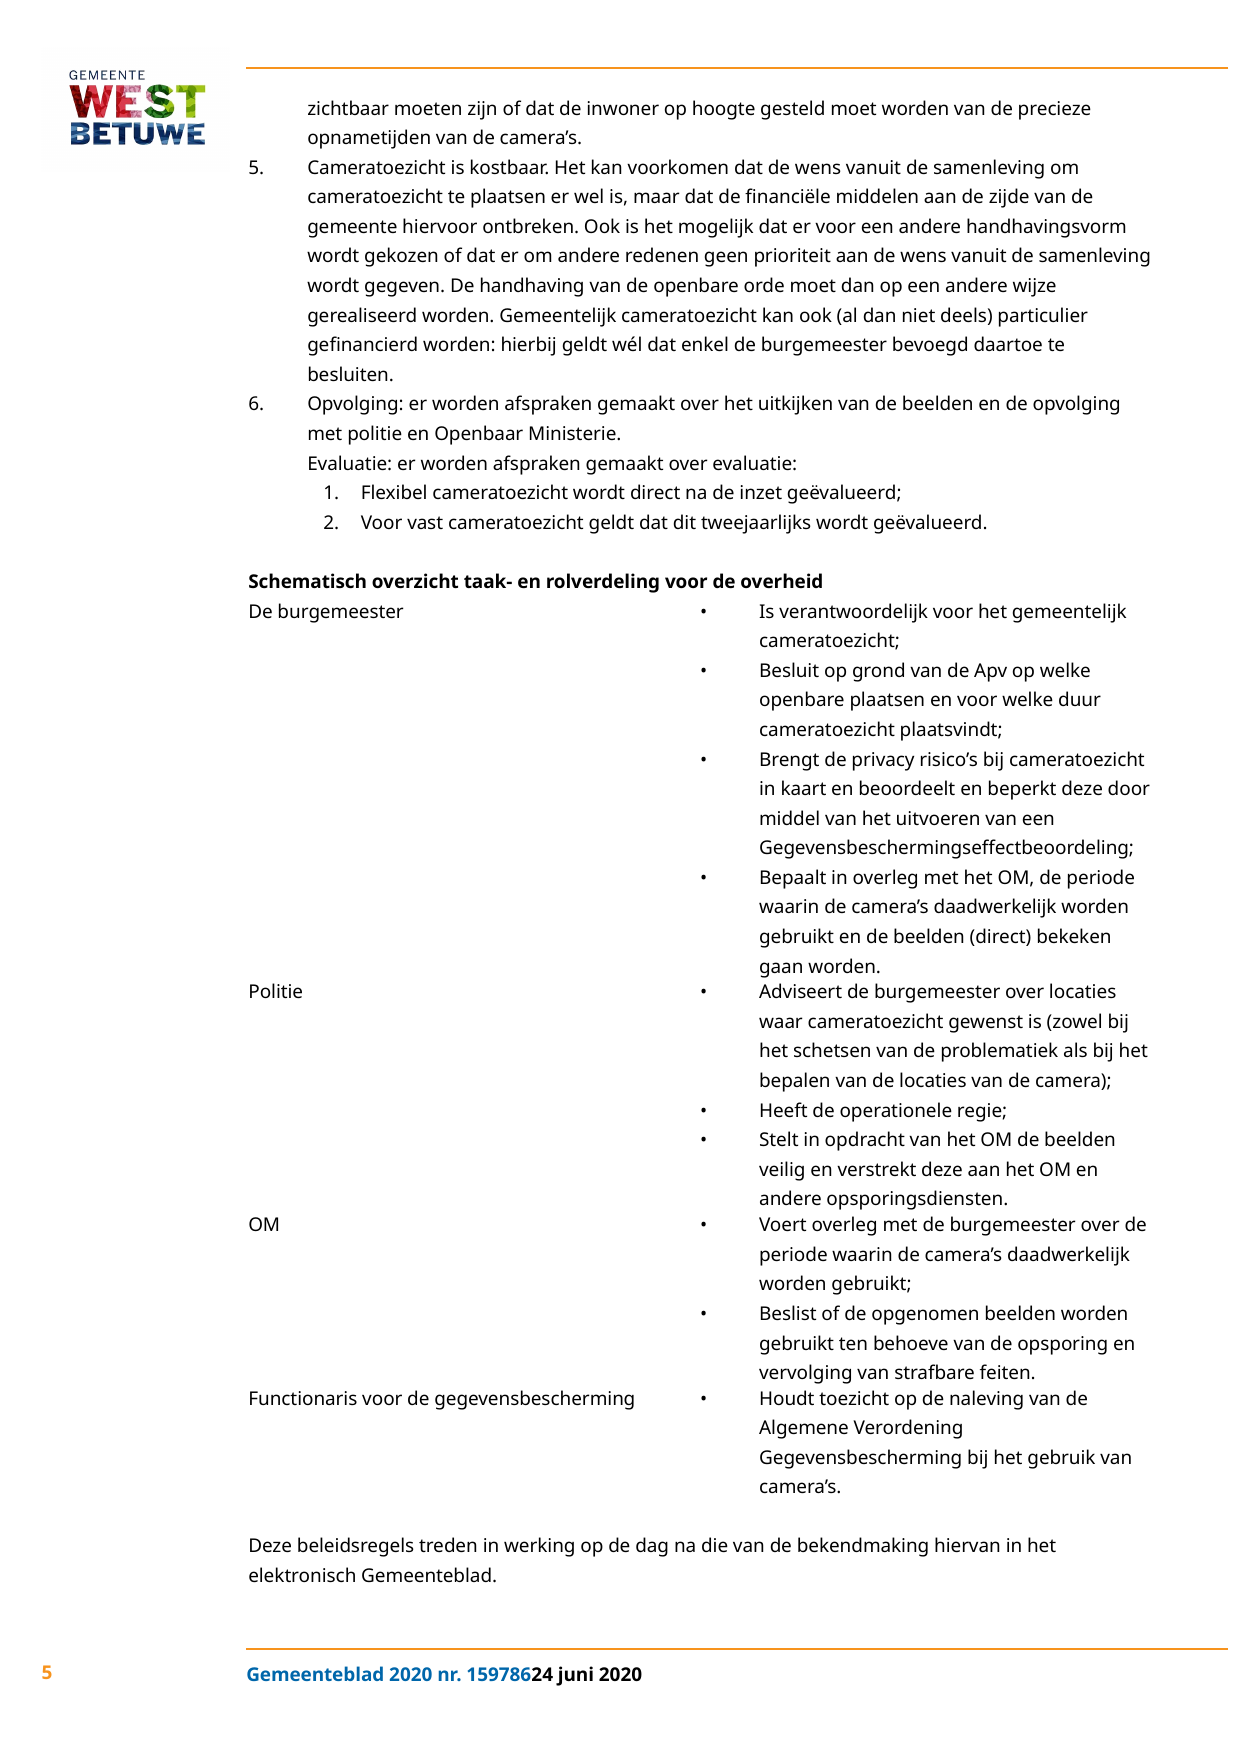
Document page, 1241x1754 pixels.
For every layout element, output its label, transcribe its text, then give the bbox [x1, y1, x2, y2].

list zichtbaar moeten zijn of dat de inwoner op hoogte gesteld moet worden van de precieze opnametijden van de camera’s. [248, 95, 1152, 150]
list Evaluatie: er worden afspraken gemaakt over evaluatie: [248, 450, 1152, 476]
picture [41, 47, 231, 172]
list Opvolging: er worden afspraken gemaakt over het uitkijken van de beelden en de opvolging met politie en Openbaar Ministerie. [248, 391, 1152, 446]
table_cell Adviseert de burgemeester over locaties waar cameratoezicht gewenst is (zowel bij het schetsen van de problematiek als bij het bepalen van de locaties van de camera); Heeft de operationele regie; Stelt in opdracht van het OM de beelden veilig en verstrekt deze aan het OM en andere opsporingsdiensten. [700, 979, 1152, 1211]
table_cell Voert overleg met de burgemeester over de periode waarin de camera’s daadwerkelijk worden gebruikt; Beslist of de opgenomen beelden worden gebruikt ten behoeve van de opsporing en vervolging van strafbare feiten. [700, 1211, 1152, 1385]
table_cell Houdt toezicht op de naleving van de Algemene Verordening Gegevensbescherming bij het gebruik van camera’s. [700, 1385, 1152, 1499]
list Cameratoezicht is kostbaar. Het kan voorkomen dat de wens vanuit de samenleving om cameratoezicht te plaatsen er wel is, maar dat de financiële middelen aan de zijde van de gemeente hiervoor ontbreken. Ook is het mogelijk dat er voor een andere handhavingsvorm wordt gekozen of dat er om andere redenen geen prioriteit aan de wens vanuit de samenleving wordt gegeven. De handhaving van de openbare orde moet dan op een andere wijze gerealiseerd worden. Gemeentelijk cameratoezicht kan ook (al dan niet deels) particulier gefinancierd worden: hierbij geldt wél dat enkel de burgemeester bevoegd daartoe te besluiten. [248, 154, 1152, 387]
table_cell Politie [248, 979, 700, 1211]
table_header De burgemeester [248, 598, 700, 978]
table_header Is verantwoordelijk voor het gemeentelijk cameratoezicht; Besluit op grond van de Apv op welke openbare plaatsen en voor welke duur cameratoezicht plaatsvindt; Brengt de privacy risico’s bij cameratoezicht in kaart en beoordeelt en beperkt deze door middel van het uitvoeren van een Gegevensbeschermingseffectbeoordeling; Bepaalt in overleg met het OM, de periode waarin de camera’s daadwerkelijk worden gebruikt en de beelden (direct) bekeken gaan worden. [700, 598, 1152, 978]
list Voor vast cameratoezicht geldt dat dit tweejaarlijks wordt geëvalueerd. [323, 509, 1152, 535]
table_cell Functionaris voor de gegevensbescherming [248, 1385, 700, 1499]
table_cell OM [248, 1211, 700, 1385]
list Flexibel cameratoezicht wordt direct na de inzet geëvalueerd; [323, 479, 1152, 505]
text Schematisch overzicht taak- en rolverdeling voor de overheid [248, 568, 1152, 594]
text Deze beleidsregels treden in werking op de dag na die van de bekendmaking hiervan in het elektronisch Gemeenteblad. [248, 1532, 1152, 1588]
